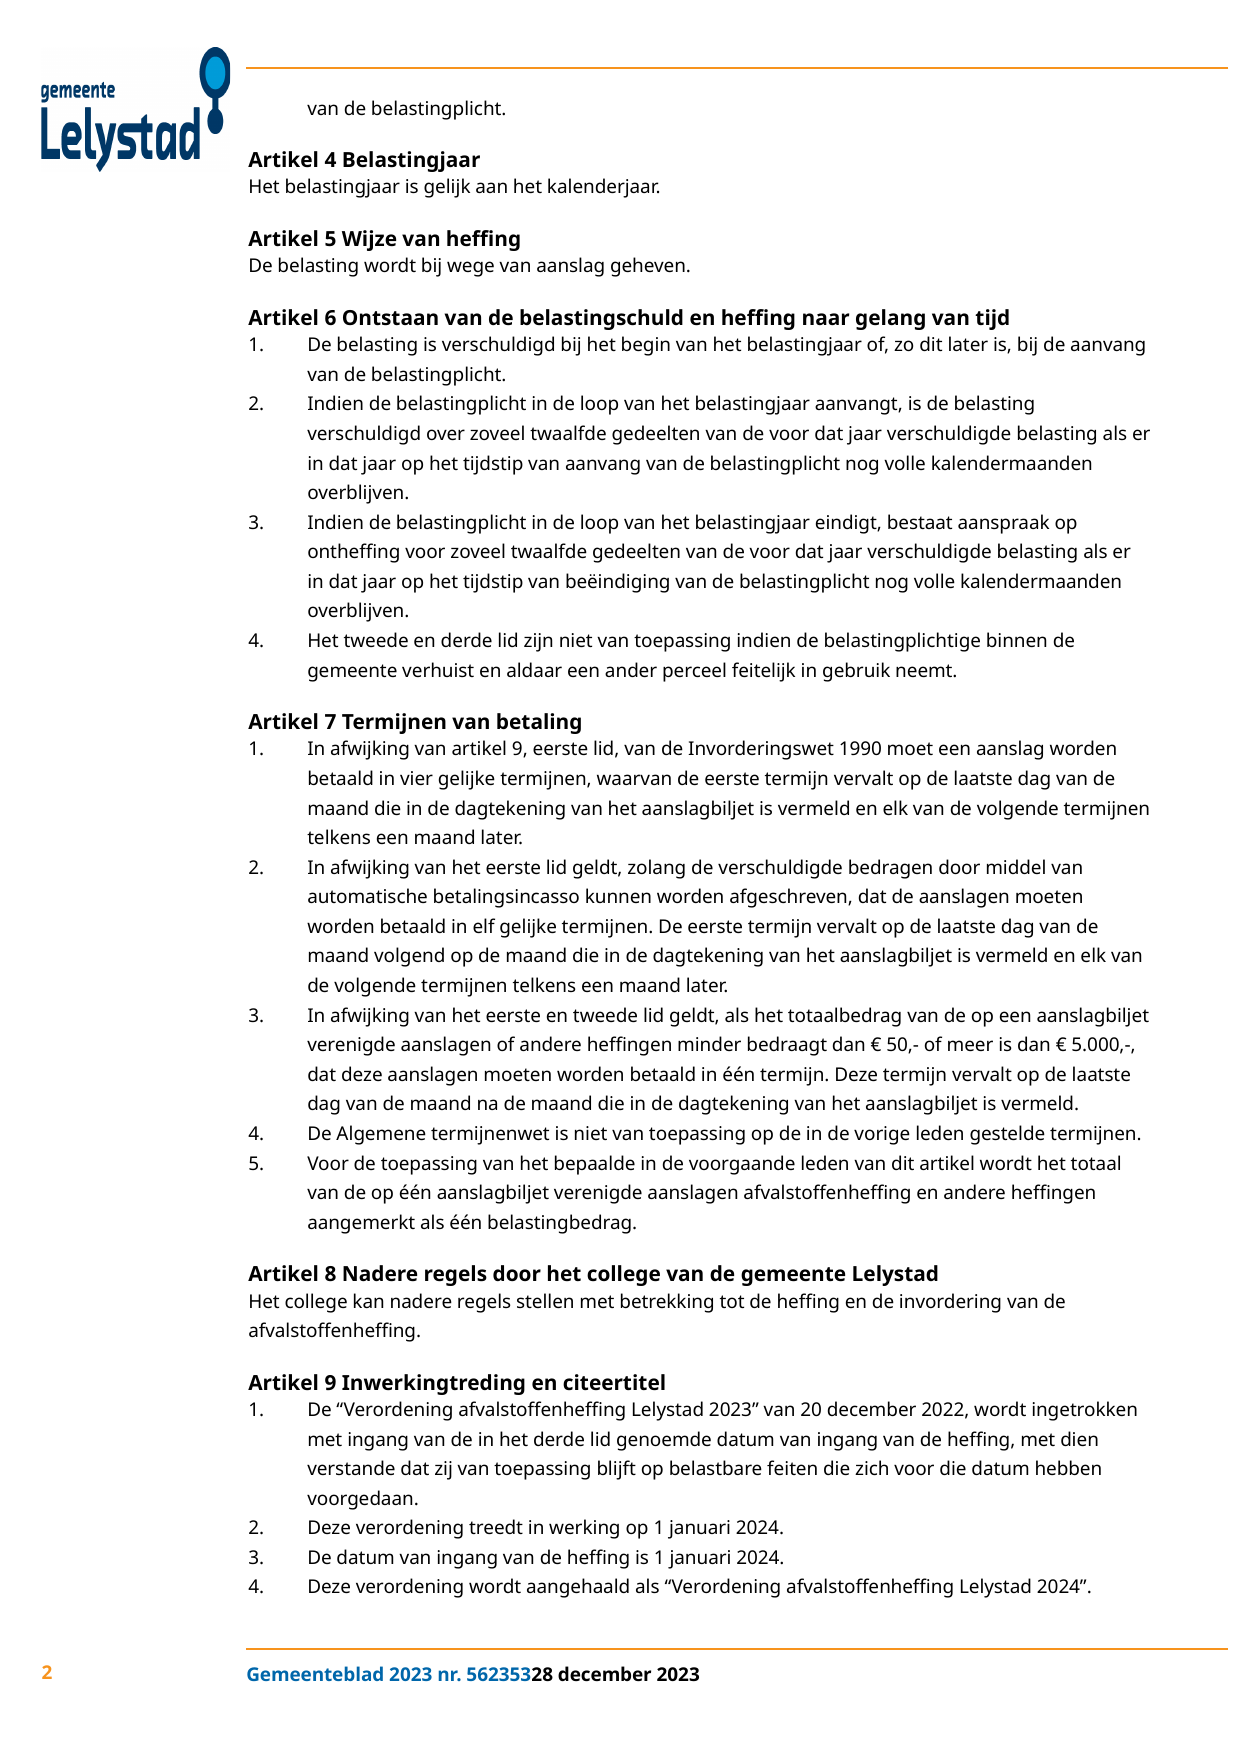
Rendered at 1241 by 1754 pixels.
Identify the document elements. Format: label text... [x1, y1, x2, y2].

list Indien de belastingplicht in de loop van het belastingjaar aanvangt, is de belasting verschuldigd over zoveel twaalfde gedeelten van de voor dat jaar verschuldigde belasting als er in dat jaar op het tijdstip van aanvang van de belastingplicht nog volle kalendermaanden overblijven. [248, 391, 1152, 505]
text Artikel 8 Nadere regels door het college van de gemeente Lelystad [248, 1259, 1152, 1288]
list Voor de toepassing van het bepaalde in de voorgaande leden van dit artikel wordt het totaal van de op één aanslagbiljet verenigde aanslagen afvalstoffenheffing en andere heffingen aangemerkt als één belastingbedrag. [248, 1150, 1152, 1235]
list In afwijking van het eerste lid geldt, zolang de verschuldigde bedragen door middel van automatische betalingsincasso kunnen worden afgeschreven, dat de aanslagen moeten worden betaald in elf gelijke termijnen. De eerste termijn vervalt op de laatste dag van de maand volgend op de maand die in de dagtekening van het aanslagbiljet is vermeld en elk van de volgende termijnen telkens een maand later. [248, 854, 1152, 998]
text Artikel 4 Belastingjaar [248, 145, 1152, 174]
picture [41, 47, 231, 172]
list Deze verordening wordt aangehaald als “Verordening afvalstoffenheffing Lelystad 2024”. [248, 1574, 1152, 1599]
list van de belastingplicht. [248, 95, 1152, 121]
text Het belastingjaar is gelijk aan het kalenderjaar. [248, 174, 1152, 199]
list Indien de belastingplicht in de loop van het belastingjaar eindigt, bestaat aanspraak op ontheffing voor zoveel twaalfde gedeelten van de voor dat jaar verschuldigde belasting als er in dat jaar op het tijdstip van beëindiging van de belastingplicht nog volle kalendermaanden overblijven. [248, 509, 1152, 623]
list De “Verordening afvalstoffenheffing Lelystad 2023” van 20 december 2022, wordt ingetrokken met ingang van de in het derde lid genoemde datum van ingang van de heffing, met dien verstande dat zij van toepassing blijft op belastbare feiten die zich voor die datum hebben voorgedaan. [248, 1396, 1152, 1511]
list De belasting is verschuldigd bij het begin van het belastingjaar of, zo dit later is, bij de aanvang van de belastingplicht. [248, 331, 1152, 387]
list Het tweede en derde lid zijn niet van toepassing indien de belastingplichtige binnen de gemeente verhuist en aldaar een ander perceel feitelijk in gebruik neemt. [248, 627, 1152, 682]
text Artikel 5 Wijze van heffing [248, 224, 1152, 252]
list De datum van ingang van de heffing is 1 januari 2024. [248, 1544, 1152, 1570]
text De belasting wordt bij wege van aanslag geheven. [248, 252, 1152, 278]
list In afwijking van het eerste en tweede lid geldt, als het totaalbedrag van de op een aanslagbiljet verenigde aanslagen of andere heffingen minder bedraagt dan € 50,- of meer is dan € 5.000,-, dat deze aanslagen moeten worden betaald in één termijn. Deze termijn vervalt op de laatste dag van de maand na de maand die in de dagtekening van het aanslagbiljet is vermeld. [248, 1002, 1152, 1116]
list De Algemene termijnenwet is niet van toepassing op de in de vorige leden gestelde termijnen. [248, 1120, 1152, 1146]
text Het college kan nadere regels stellen met betrekking tot de heffing en de invordering van de afvalstoffenheffing. [248, 1288, 1152, 1343]
list In afwijking van artikel 9, eerste lid, van de Invorderingswet 1990 moet een aanslag worden betaald in vier gelijke termijnen, waarvan de eerste termijn vervalt op de laatste dag van de maand die in de dagtekening van het aanslagbiljet is vermeld en elk van de volgende termijnen telkens een maand later. [248, 736, 1152, 850]
list Deze verordening treedt in werking op 1 januari 2024. [248, 1514, 1152, 1540]
text Artikel 9 Inwerkingtreding en citeertitel [248, 1368, 1152, 1396]
text Artikel 6 Ontstaan van de belastingschuld en heffing naar gelang van tijd [248, 303, 1152, 331]
text Artikel 7 Termijnen van betaling [248, 707, 1152, 736]
